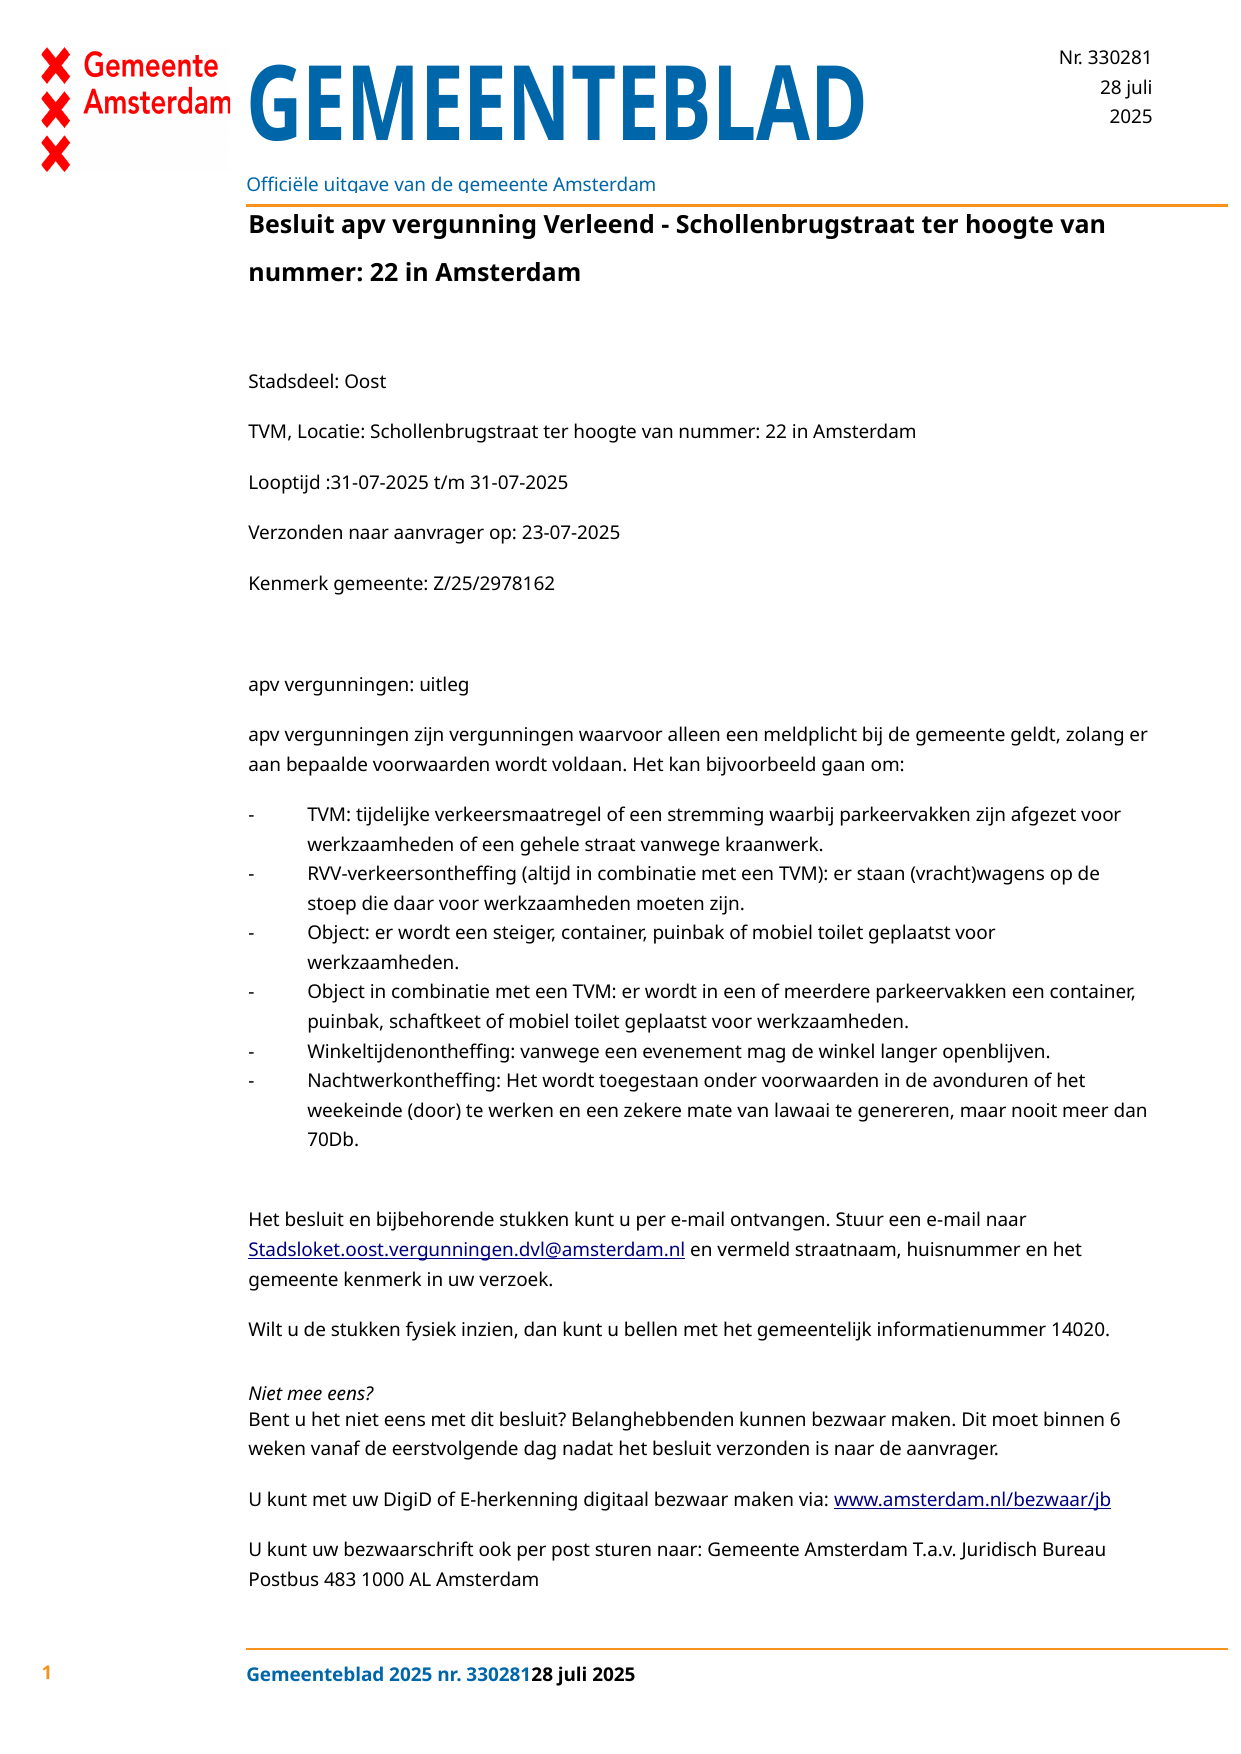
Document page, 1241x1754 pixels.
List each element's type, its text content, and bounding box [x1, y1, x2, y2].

list Nachtwerkontheffing: Het wordt toegestaan onder voorwaarden in de avonduren of het weekeinde (door) te werken en een zekere mate van lawaai te genereren, maar nooit meer dan 70Db. [248, 1067, 1152, 1152]
text Verzonden naar aanvrager op: 23-07-2025 [248, 519, 1152, 545]
text Het besluit en bijbehorende stukken kunt u per e-mail ontvangen. Stuur een e-mail naar Stadsloket.oost.vergunningen.dvl@amsterdam.nl en vermeld straatnaam, huisnummer en het gemeente kenmerk in uw verzoek. [248, 1207, 1152, 1292]
list RVV-verkeersontheffing (altijd in combinatie met een TVM): er staan (vracht)wagens op de stoep die daar voor werkzaamheden moeten zijn. [248, 860, 1152, 916]
list Object: er wordt een steiger, container, puinbak of mobiel toilet geplaatst voor werkzaamheden. [248, 919, 1152, 975]
text apv vergunningen: uitleg [248, 671, 1152, 697]
text Bent u het niet eens met dit besluit? Belanghebbenden kunnen bezwaar maken. Dit moet binnen 6 weken vanaf de eerstvolgende dag nadat het besluit verzonden is naar de aanvrager. [248, 1406, 1152, 1461]
text Looptijd :31-07-2025 t/m 31-07-2025 [248, 469, 1152, 495]
text U kunt uw bezwaarschrift ook per post sturen naar: Gemeente Amsterdam T.a.v. Juridisch Bureau Postbus 483 1000 AL Amsterdam [248, 1536, 1152, 1592]
list Winkeltijdenontheffing: vanwege een evenement mag de winkel langer openblijven. [248, 1038, 1152, 1064]
text U kunt met uw DigiD of E-herkenning digitaal bezwaar maken via: www.amsterdam.nl/bezwaar/jb [248, 1486, 1152, 1512]
text Kenmerk gemeente: Z/25/2978162 [248, 570, 1152, 596]
text apv vergunningen zijn vergunningen waarvoor alleen een meldplicht bij de gemeente geldt, zolang er aan bepaalde voorwaarden wordt voldaan. Het kan bijvoorbeeld gaan om: [248, 721, 1152, 777]
list TVM: tijdelijke verkeersmaatregel of een stremming waarbij parkeervakken zijn afgezet voor werkzaamheden of een gehele straat vanwege kraanwerk. [248, 801, 1152, 857]
text Stadsdeel: Oost [248, 368, 1152, 394]
text Niet mee eens? [248, 1380, 1152, 1406]
text Besluit apv vergunning Verleend - Schollenbrugstraat ter hoogte van nummer: 22 in Amsterdam [248, 207, 1152, 288]
text TVM, Locatie: Schollenbrugstraat ter hoogte van nummer: 22 in Amsterdam [248, 419, 1152, 444]
picture [41, 47, 231, 172]
list Object in combinatie met een TVM: er wordt in een of meerdere parkeervakken een container, puinbak, schaftkeet of mobiel toilet geplaatst voor werkzaamheden. [248, 979, 1152, 1034]
text Wilt u de stukken fysiek inzien, dan kunt u bellen met het gemeentelijk informatienummer 14020. [248, 1316, 1152, 1342]
